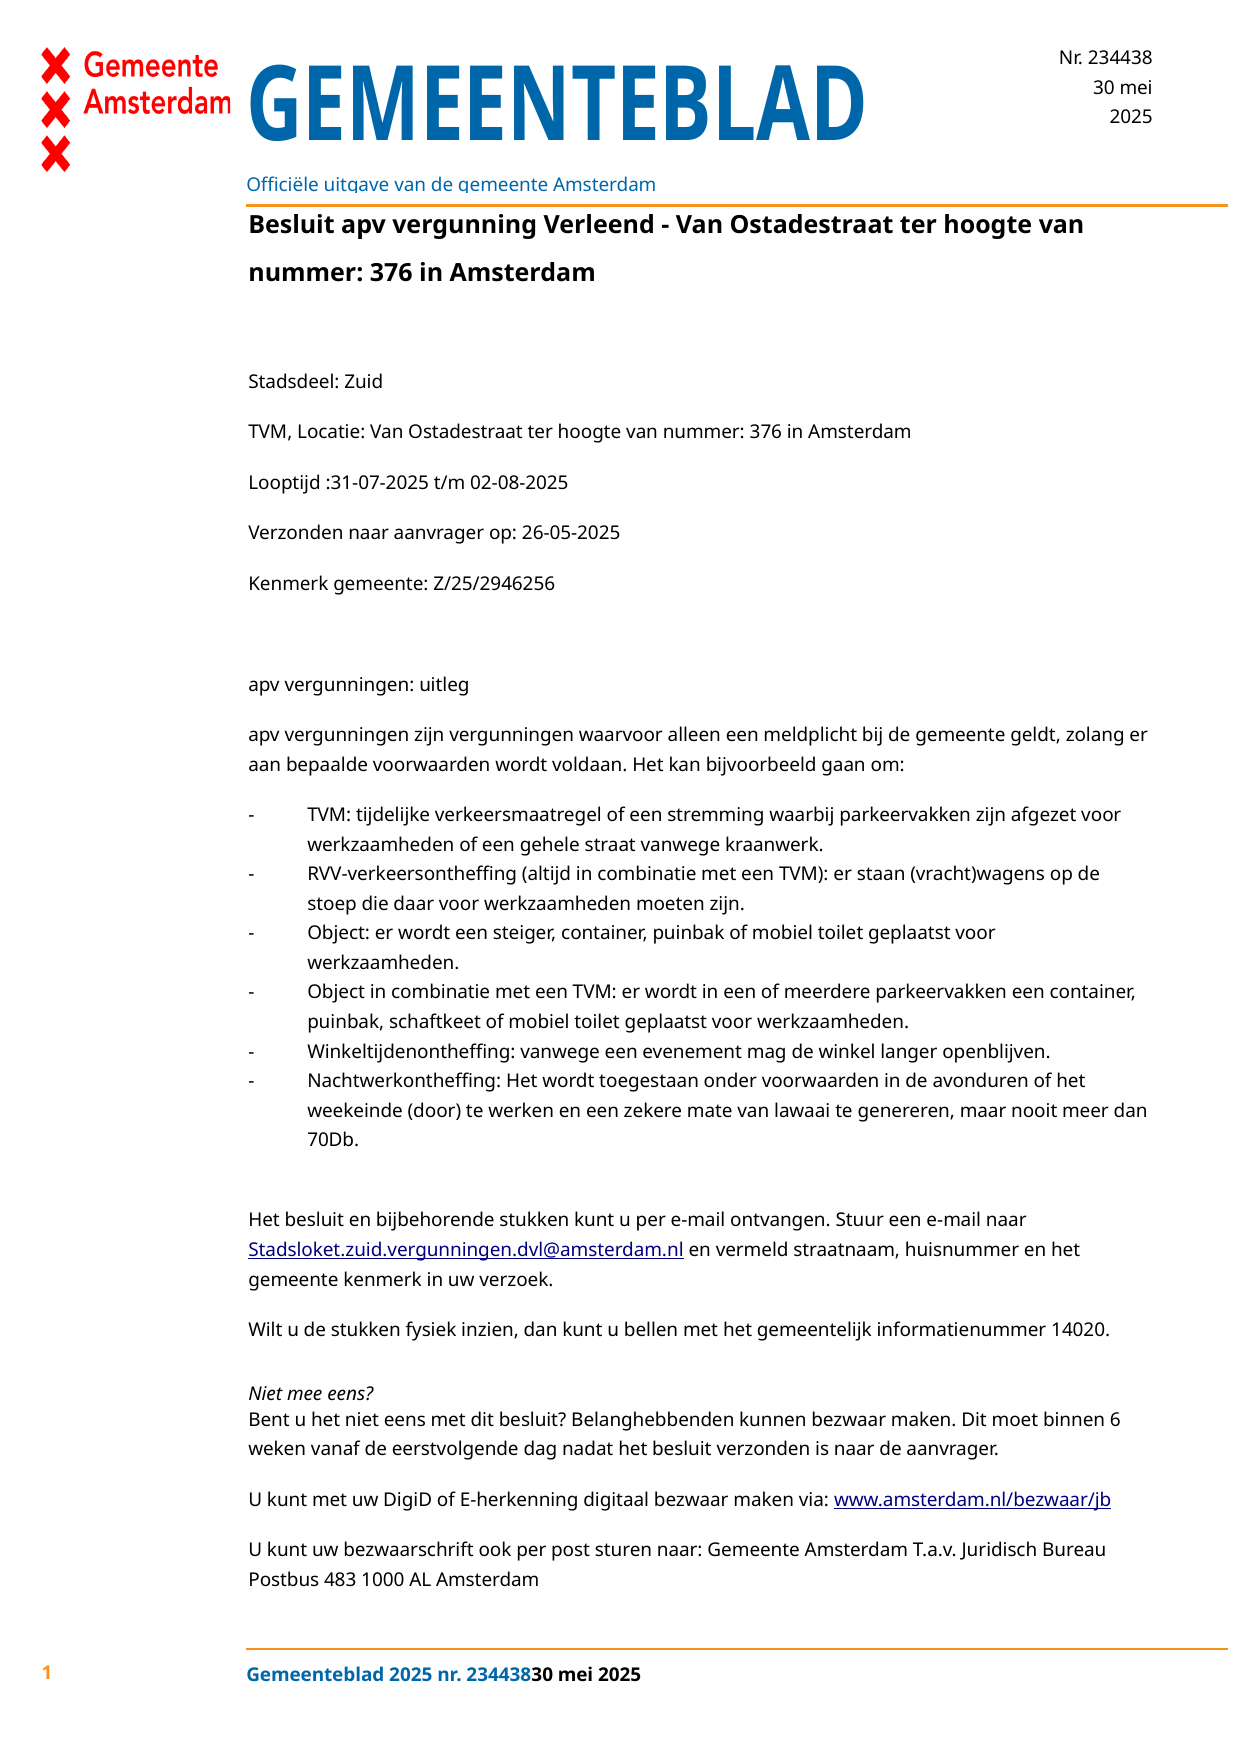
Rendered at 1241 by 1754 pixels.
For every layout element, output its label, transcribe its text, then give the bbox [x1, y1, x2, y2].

list Winkeltijdenontheffing: vanwege een evenement mag de winkel langer openblijven. [248, 1038, 1152, 1064]
list TVM: tijdelijke verkeersmaatregel of een stremming waarbij parkeervakken zijn afgezet voor werkzaamheden of een gehele straat vanwege kraanwerk. [248, 801, 1152, 857]
text Besluit apv vergunning Verleend - Van Ostadestraat ter hoogte van nummer: 376 in Amsterdam [248, 207, 1152, 288]
list Nachtwerkontheffing: Het wordt toegestaan onder voorwaarden in de avonduren of het weekeinde (door) te werken en een zekere mate van lawaai te genereren, maar nooit meer dan 70Db. [248, 1067, 1152, 1152]
text Bent u het niet eens met dit besluit? Belanghebbenden kunnen bezwaar maken. Dit moet binnen 6 weken vanaf de eerstvolgende dag nadat het besluit verzonden is naar de aanvrager. [248, 1406, 1152, 1461]
text Verzonden naar aanvrager op: 26-05-2025 [248, 519, 1152, 545]
text Kenmerk gemeente: Z/25/2946256 [248, 570, 1152, 596]
list Object: er wordt een steiger, container, puinbak of mobiel toilet geplaatst voor werkzaamheden. [248, 919, 1152, 975]
text TVM, Locatie: Van Ostadestraat ter hoogte van nummer: 376 in Amsterdam [248, 419, 1152, 444]
text Wilt u de stukken fysiek inzien, dan kunt u bellen met het gemeentelijk informatienummer 14020. [248, 1316, 1152, 1342]
text Niet mee eens? [248, 1380, 1152, 1406]
text apv vergunningen zijn vergunningen waarvoor alleen een meldplicht bij de gemeente geldt, zolang er aan bepaalde voorwaarden wordt voldaan. Het kan bijvoorbeeld gaan om: [248, 721, 1152, 777]
picture [41, 47, 231, 172]
list RVV-verkeersontheffing (altijd in combinatie met een TVM): er staan (vracht)wagens op de stoep die daar voor werkzaamheden moeten zijn. [248, 860, 1152, 916]
text U kunt uw bezwaarschrift ook per post sturen naar: Gemeente Amsterdam T.a.v. Juridisch Bureau Postbus 483 1000 AL Amsterdam [248, 1536, 1152, 1592]
text Looptijd :31-07-2025 t/m 02-08-2025 [248, 469, 1152, 495]
text U kunt met uw DigiD of E-herkenning digitaal bezwaar maken via: www.amsterdam.nl/bezwaar/jb [248, 1486, 1152, 1512]
text Stadsdeel: Zuid [248, 368, 1152, 394]
text Het besluit en bijbehorende stukken kunt u per e-mail ontvangen. Stuur een e-mail naar Stadsloket.zuid.vergunningen.dvl@amsterdam.nl en vermeld straatnaam, huisnummer en het gemeente kenmerk in uw verzoek. [248, 1207, 1152, 1292]
text apv vergunningen: uitleg [248, 671, 1152, 697]
list Object in combinatie met een TVM: er wordt in een of meerdere parkeervakken een container, puinbak, schaftkeet of mobiel toilet geplaatst voor werkzaamheden. [248, 979, 1152, 1034]
